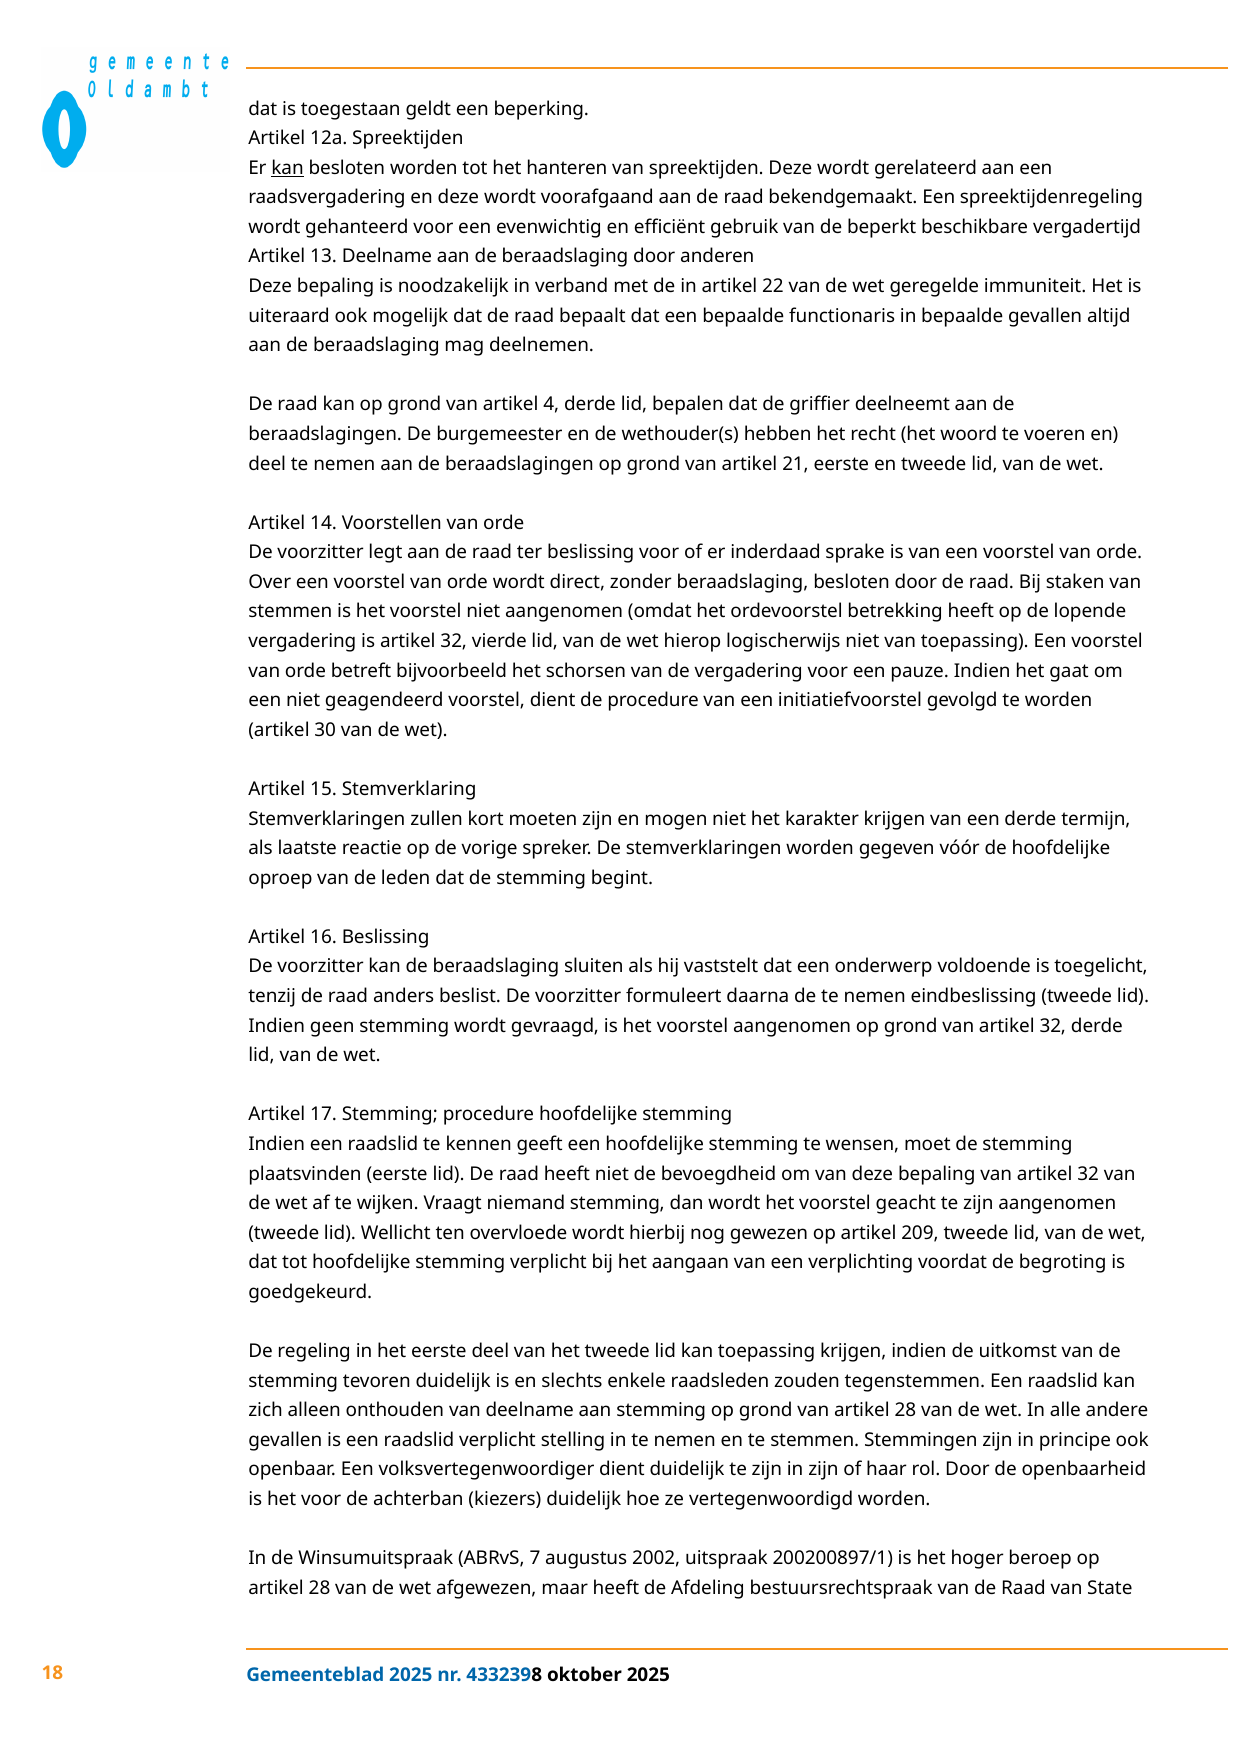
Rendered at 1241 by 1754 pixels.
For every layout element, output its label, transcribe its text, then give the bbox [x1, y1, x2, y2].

text Artikel 14. Voorstellen van orde [248, 509, 1152, 535]
text Deze bepaling is noodzakelijk in verband met de in artikel 22 van de wet geregelde immuniteit. Het is uiteraard ook mogelijk dat de raad bepaalt dat een bepaalde functionaris in bepaalde gevallen altijd aan de beraadslaging mag deelnemen. [248, 272, 1152, 357]
text Artikel 12a. Spreektijden [248, 124, 1152, 150]
text De raad kan op grond van artikel 4, derde lid, bepalen dat de griffier deelneemt aan de beraadslagingen. De burgemeester en de wethouder(s) hebben het recht (het woord te voeren en) deel te nemen aan de beraadslagingen op grond van artikel 21, eerste en tweede lid, van de wet. [248, 391, 1152, 476]
text Artikel 16. Beslissing [248, 923, 1152, 949]
text dat is toegestaan geldt een beperking. [248, 95, 1152, 121]
text Artikel 13. Deelname aan de beraadslaging door anderen [248, 243, 1152, 268]
text Stemverklaringen zullen kort moeten zijn en mogen niet het karakter krijgen van een derde termijn, als laatste reactie op de vorige spreker. De stemverklaringen worden gegeven vóór de hoofdelijke oproep van de leden dat de stemming begint. [248, 805, 1152, 890]
text De voorzitter kan de beraadslaging sluiten als hij vaststelt dat een onderwerp voldoende is toegelicht, tenzij de raad anders beslist. De voorzitter formuleert daarna de te nemen eindbeslissing (tweede lid). Indien geen stemming wordt gevraagd, is het voorstel aangenomen op grond van artikel 32, derde lid, van de wet. [248, 953, 1152, 1067]
text Artikel 17. Stemming; procedure hoofdelijke stemming [248, 1101, 1152, 1126]
picture [41, 47, 231, 172]
text De regeling in het eerste deel van het tweede lid kan toepassing krijgen, indien de uitkomst van de stemming tevoren duidelijk is en slechts enkele raadsleden zouden tegenstemmen. Een raadslid kan zich alleen onthouden van deelname aan stemming op grond van artikel 28 van de wet. In alle andere gevallen is een raadslid verplicht stelling in te nemen en te stemmen. Stemmingen zijn in principe ook openbaar. Een volksvertegenwoordiger dient duidelijk te zijn in zijn of haar rol. Door de openbaarheid is het voor de achterban (kiezers) duidelijk hoe ze vertegenwoordigd worden. [248, 1337, 1152, 1511]
text In de Winsumuitspraak (ABRvS, 7 augustus 2002, uitspraak 200200897/1) is het hoger beroep op artikel 28 van de wet afgewezen, maar heeft de Afdeling bestuursrechtspraak van de Raad van State [248, 1544, 1152, 1600]
text Artikel 15. Stemverklaring [248, 775, 1152, 801]
text De voorzitter legt aan de raad ter beslissing voor of er inderdaad sprake is van een voorstel van orde. Over een voorstel van orde wordt direct, zonder beraadslaging, besloten door de raad. Bij staken van stemmen is het voorstel niet aangenomen (omdat het ordevoorstel betrekking heeft op de lopende vergadering is artikel 32, vierde lid, van de wet hierop logischerwijs niet van toepassing). Een voorstel van orde betreft bijvoorbeeld het schorsen van de vergadering voor een pauze. Indien het gaat om een niet geagendeerd voorstel, dient de procedure van een initiatiefvoorstel gevolgd te worden (artikel 30 van de wet). [248, 538, 1152, 742]
text Indien een raadslid te kennen geeft een hoofdelijke stemming te wensen, moet de stemming plaatsvinden (eerste lid). De raad heeft niet de bevoegdheid om van deze bepaling van artikel 32 van de wet af te wijken. Vraagt niemand stemming, dan wordt het voorstel geacht te zijn aangenomen (tweede lid). Wellicht ten overvloede wordt hierbij nog gewezen op artikel 209, tweede lid, van de wet, dat tot hoofdelijke stemming verplicht bij het aangaan van een verplichting voordat de begroting is goedgekeurd. [248, 1130, 1152, 1304]
text Er kan besloten worden tot het hanteren van spreektijden. Deze wordt gerelateerd aan een raadsvergadering en deze wordt voorafgaand aan de raad bekendgemaakt. Een spreektijdenregeling wordt gehanteerd voor een evenwichtig en efficiënt gebruik van de beperkt beschikbare vergadertijd [248, 154, 1152, 239]
